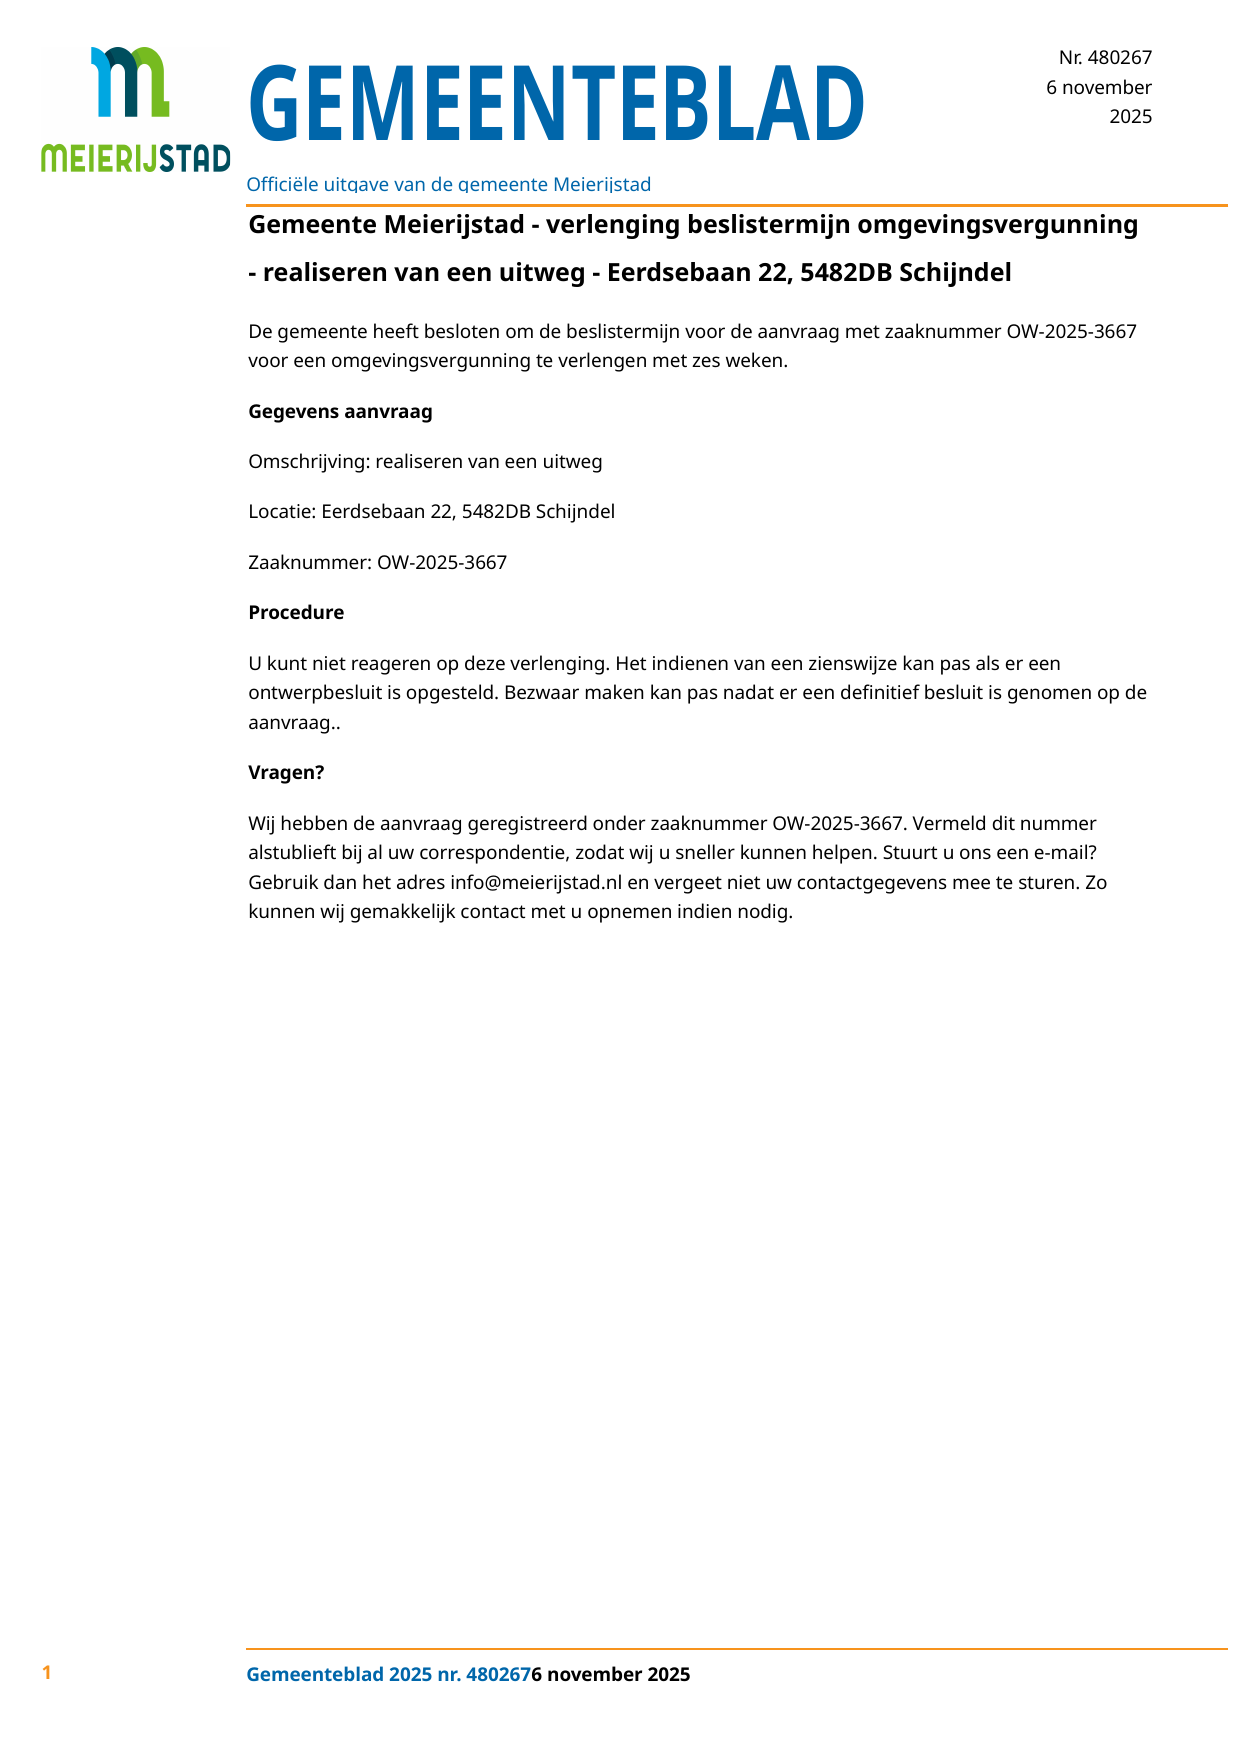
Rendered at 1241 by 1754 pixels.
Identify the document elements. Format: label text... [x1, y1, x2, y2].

text Procedure [248, 599, 1152, 625]
text Vragen? [248, 759, 1152, 785]
text U kunt niet reageren op deze verlenging. Het indienen van een zienswijze kan pas als er een ontwerpbesluit is opgesteld. Bezwaar maken kan pas nadat er een definitief besluit is genomen op de aanvraag.. [248, 650, 1152, 735]
text Gegevens aanvraag [248, 398, 1152, 424]
text De gemeente heeft besloten om de beslistermijn voor de aanvraag met zaaknummer OW-2025-3667 voor een omgevingsvergunning te verlengen met zes weken. [248, 318, 1152, 373]
text Wij hebben de aanvraag geregistreerd onder zaaknummer OW-2025-3667. Vermeld dit nummer alstublieft bij al uw correspondentie, zodat wij u sneller kunnen helpen. Stuurt u ons een e-mail? Gebruik dan het adres info@meierijstad.nl en vergeet niet uw contactgegevens mee te sturen. Zo kunnen wij gemakkelijk contact met u opnemen indien nodig. [248, 810, 1152, 924]
text Gemeente Meierijstad - verlenging beslistermijn omgevingsvergunning - realiseren van een uitweg - Eerdsebaan 22, 5482DB Schijndel [248, 207, 1152, 288]
text Omschrijving: realiseren van een uitweg [248, 448, 1152, 474]
text Locatie: Eerdsebaan 22, 5482DB Schijndel [248, 499, 1152, 524]
picture [41, 47, 231, 172]
text Zaaknummer: OW-2025-3667 [248, 549, 1152, 575]
